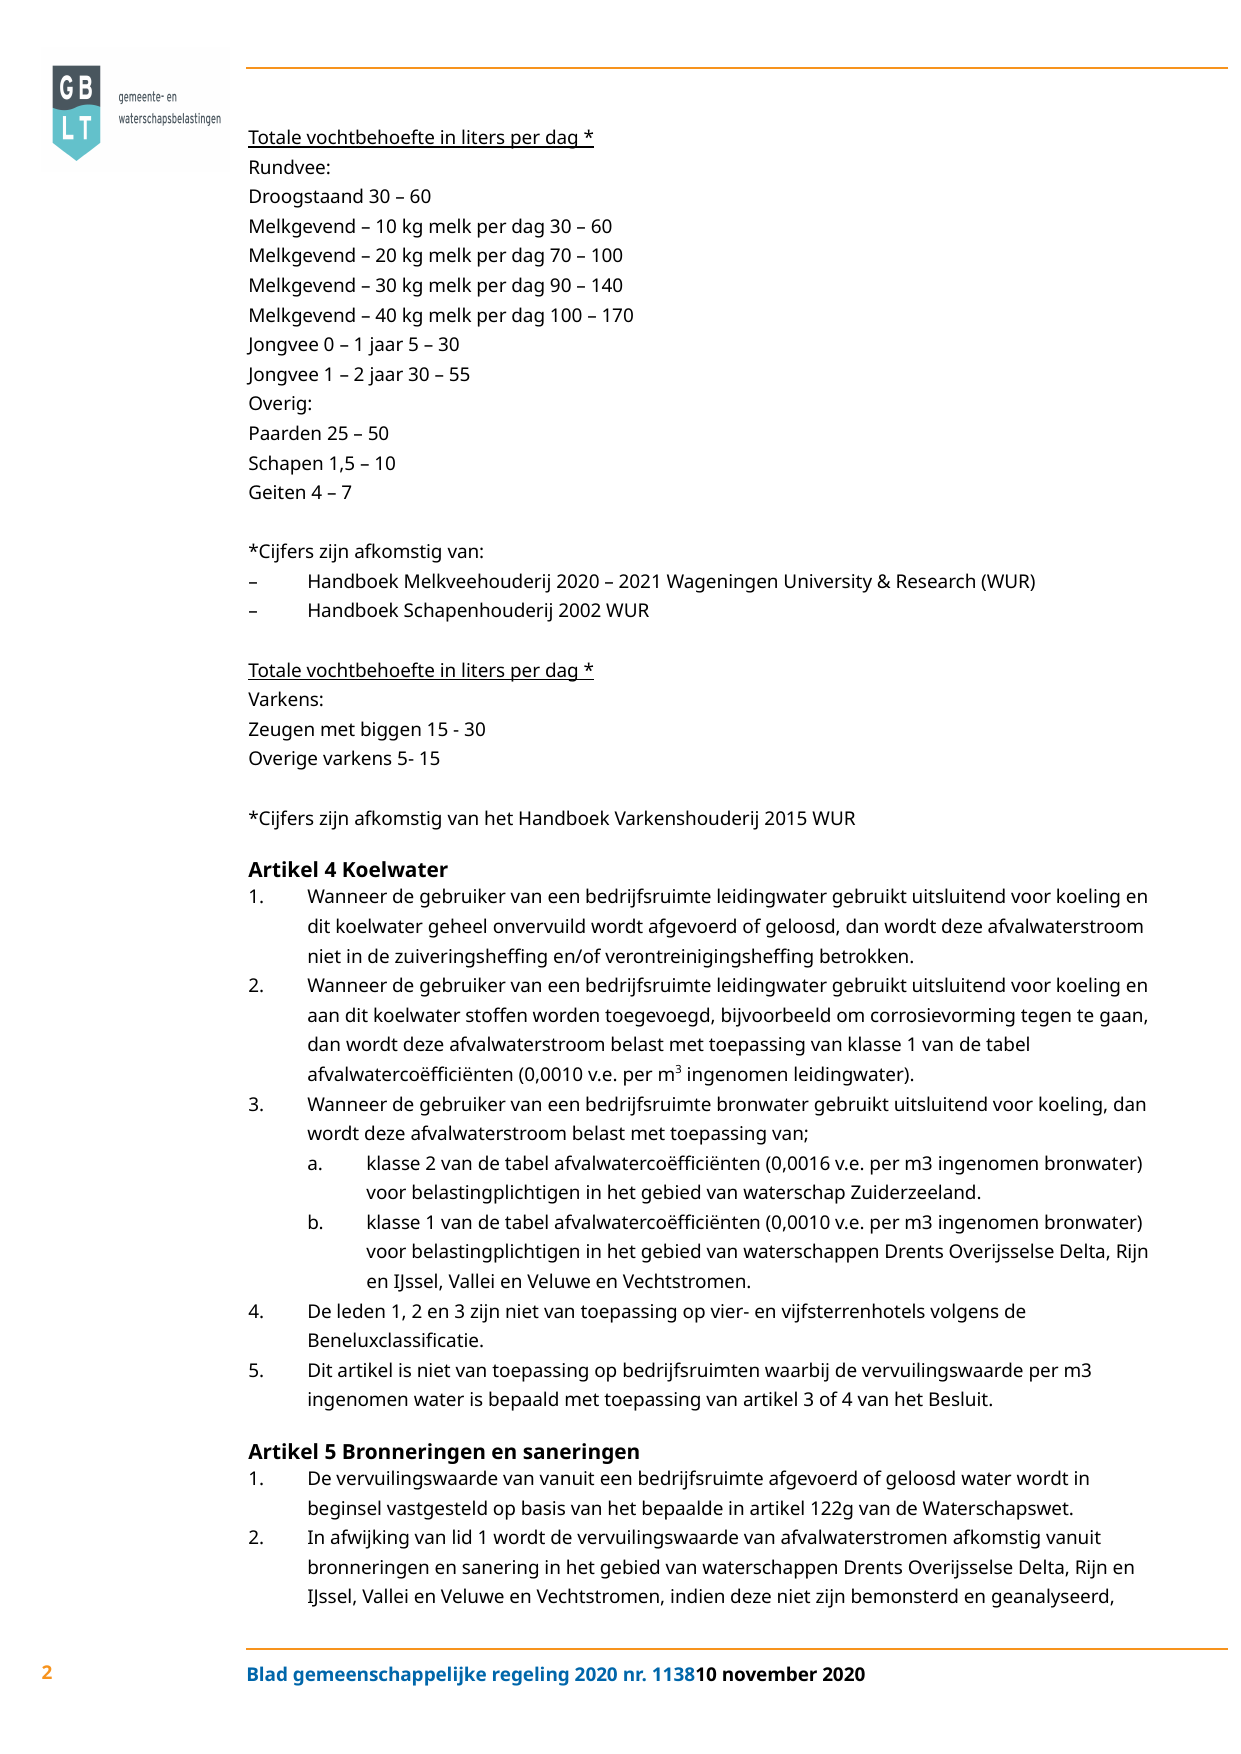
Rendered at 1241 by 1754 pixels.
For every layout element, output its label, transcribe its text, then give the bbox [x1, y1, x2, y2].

text Jongvee 0 – 1 jaar 5 – 30 [248, 331, 1152, 357]
text Artikel 4 Koelwater [248, 855, 1152, 884]
list In afwijking van lid 1 wordt de vervuilingswaarde van afvalwaterstromen afkomstig vanuit bronneringen en sanering in het gebied van waterschappen Drents Overijsselse Delta, Rijn en IJssel, Vallei en Veluwe en Vechtstromen, indien deze niet zijn bemonsterd en geanalyseerd, [248, 1524, 1152, 1609]
list Wanneer de gebruiker van een bedrijfsruimte leidingwater gebruikt uitsluitend voor koeling en dit koelwater geheel onvervuild wordt afgevoerd of geloosd, dan wordt deze afvalwaterstroom niet in de zuiveringsheffing en/of verontreinigingsheffing betrokken. [248, 884, 1152, 968]
list Handboek Schapenhouderij 2002 WUR [248, 598, 1152, 623]
text Schapen 1,5 – 10 [248, 450, 1152, 476]
text Jongvee 1 – 2 jaar 30 – 55 [248, 361, 1152, 387]
list klasse 2 van de tabel afvalwatercoëfficiënten (0,0016 v.e. per m3 ingenomen bronwater) voor belastingplichtigen in het gebied van waterschap Zuiderzeeland. [307, 1150, 1152, 1205]
text Artikel 5 Bronneringen en saneringen [248, 1437, 1152, 1465]
text Zeugen met biggen 15 - 30 [248, 716, 1152, 742]
picture [41, 47, 231, 172]
text Melkgevend – 40 kg melk per dag 100 – 170 [248, 302, 1152, 328]
text Totale vochtbehoefte in liters per dag * [248, 657, 1152, 683]
text *Cijfers zijn afkomstig van: [248, 538, 1152, 564]
list Handboek Melkveehouderij 2020 – 2021 Wageningen University & Research (WUR) [248, 568, 1152, 594]
list De leden 1, 2 en 3 zijn niet van toepassing op vier- en vijfsterrenhotels volgens de Beneluxclassificatie. [248, 1298, 1152, 1353]
list klasse 1 van de tabel afvalwatercoëfficiënten (0,0010 v.e. per m3 ingenomen bronwater) voor belastingplichtigen in het gebied van waterschappen Drents Overijsselse Delta, Rijn en IJssel, Vallei en Veluwe en Vechtstromen. [307, 1209, 1152, 1294]
text Paarden 25 – 50 [248, 420, 1152, 446]
list De vervuilingswaarde van vanuit een bedrijfsruimte afgevoerd of geloosd water wordt in beginsel vastgesteld op basis van het bepaalde in artikel 122g van de Waterschapswet. [248, 1465, 1152, 1521]
list Dit artikel is niet van toepassing op bedrijfsruimten waarbij de vervuilingswaarde per m3 ingenomen water is bepaald met toepassing van artikel 3 of 4 van het Besluit. [248, 1357, 1152, 1412]
text Overige varkens 5- 15 [248, 746, 1152, 771]
text *Cijfers zijn afkomstig van het Handboek Varkenshouderij 2015 WUR [248, 805, 1152, 831]
text Droogstaand 30 – 60 [248, 183, 1152, 209]
text Melkgevend – 20 kg melk per dag 70 – 100 [248, 243, 1152, 268]
text Totale vochtbehoefte in liters per dag * [248, 124, 1152, 150]
list Wanneer de gebruiker van een bedrijfsruimte bronwater gebruikt uitsluitend voor koeling, dan wordt deze afvalwaterstroom belast met toepassing van; [248, 1091, 1152, 1146]
list Wanneer de gebruiker van een bedrijfsruimte leidingwater gebruikt uitsluitend voor koeling en aan dit koelwater stoffen worden toegevoegd, bijvoorbeeld om corrosievorming tegen te gaan, dan wordt deze afvalwaterstroom belast met toepassing van klasse 1 van de tabel afvalwatercoëfficiënten (0,0010 v.e. per m3 ingenomen leidingwater). [248, 972, 1152, 1087]
text Melkgevend – 30 kg melk per dag 90 – 140 [248, 272, 1152, 298]
text Rundvee: [248, 154, 1152, 180]
text Geiten 4 – 7 [248, 479, 1152, 505]
text Varkens: [248, 686, 1152, 712]
text Overig: [248, 391, 1152, 416]
text Melkgevend – 10 kg melk per dag 30 – 60 [248, 213, 1152, 239]
